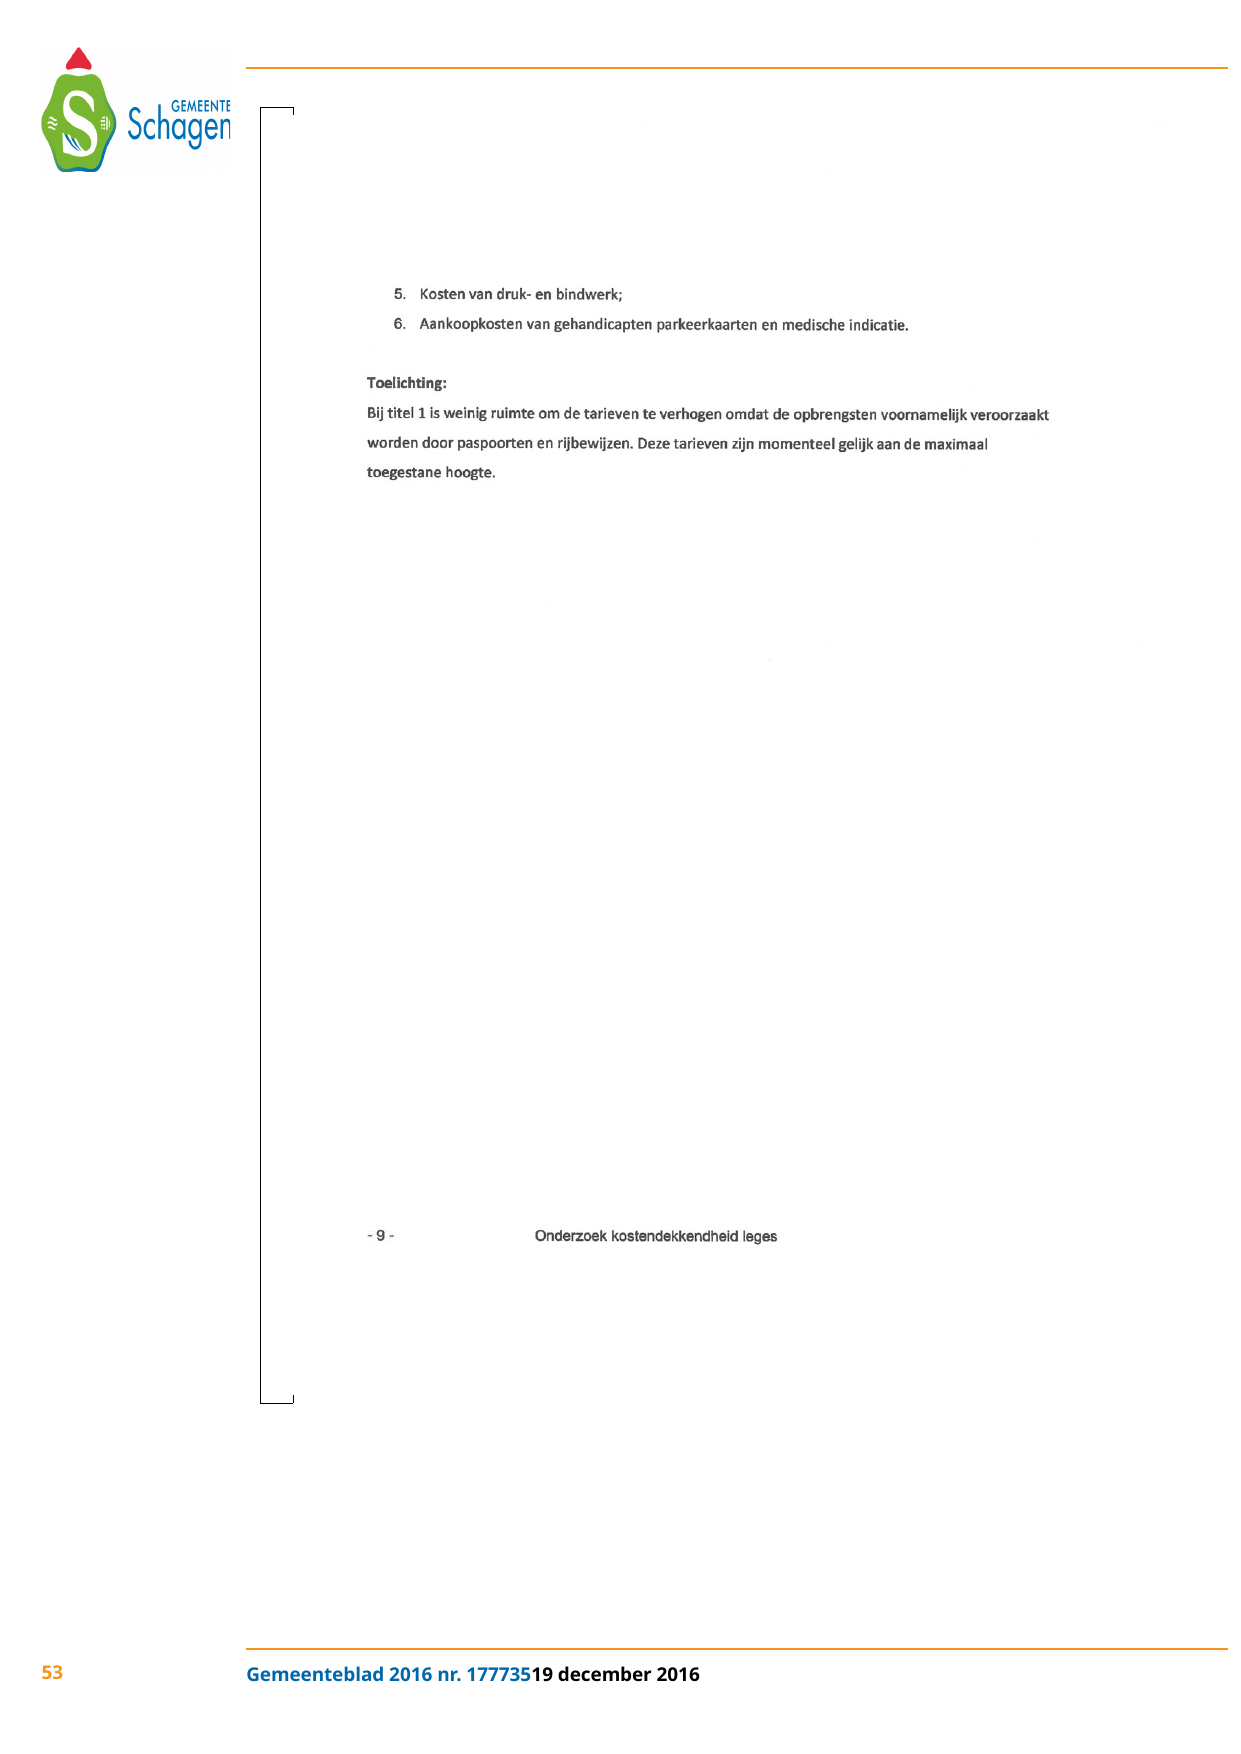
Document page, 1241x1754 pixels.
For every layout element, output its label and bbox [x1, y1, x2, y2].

picture [268, 115, 1173, 1395]
picture [41, 47, 231, 172]
